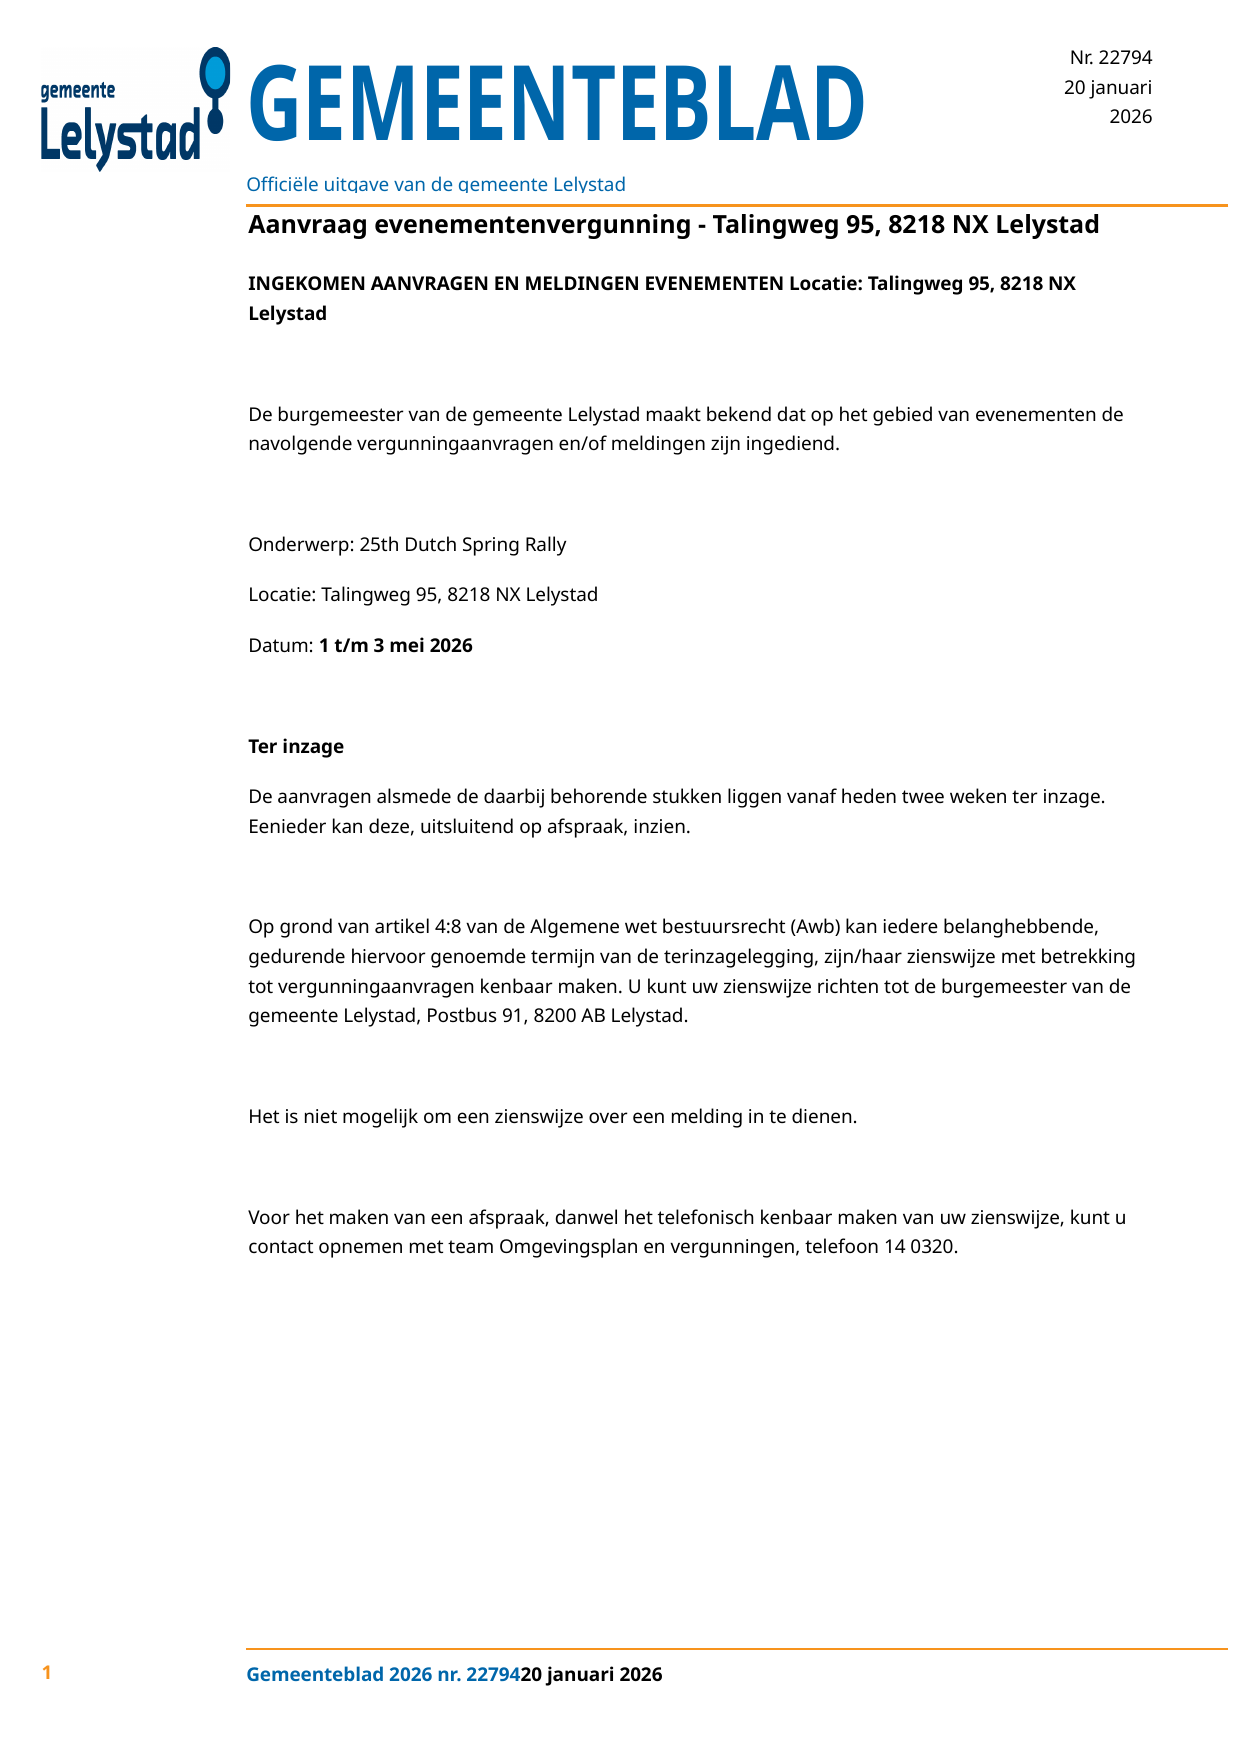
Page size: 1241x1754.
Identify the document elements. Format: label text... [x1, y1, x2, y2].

text Aanvraag evenementenvergunning - Talingweg 95, 8218 NX Lelystad [248, 207, 1152, 241]
text De burgemeester van de gemeente Lelystad maakt bekend dat op het gebied van evenementen de navolgende vergunningaanvragen en/of meldingen zijn ingediend. [248, 401, 1152, 456]
picture [41, 47, 231, 172]
text Het is niet mogelijk om een zienswijze over een melding in te dienen. [248, 1103, 1152, 1129]
text Datum: 1 t/m 3 mei 2026 [248, 632, 1152, 658]
text INGEKOMEN AANVRAGEN EN MELDINGEN EVENEMENTEN Locatie: Talingweg 95, 8218 NX Lelystad [248, 270, 1152, 326]
text Ter inzage [248, 733, 1152, 758]
text Onderwerp: 25th Dutch Spring Rally [248, 531, 1152, 557]
text Op grond van artikel 4:8 van de Algemene wet bestuursrecht (Awb) kan iedere belanghebbende, gedurende hiervoor genoemde termijn van de terinzagelegging, zijn/haar zienswijze met betrekking tot vergunningaanvragen kenbaar maken. U kunt uw zienswijze richten tot de burgemeester van de gemeente Lelystad, Postbus 91, 8200 AB Lelystad. [248, 914, 1152, 1028]
text Voor het maken van een afspraak, danwel het telefonisch kenbaar maken van uw zienswijze, kunt u contact opnemen met team Omgevingsplan en vergunningen, telefoon 14 0320. [248, 1204, 1152, 1259]
text De aanvragen alsmede de daarbij behorende stukken liggen vanaf heden twee weken ter inzage. Eenieder kan deze, uitsluitend op afspraak, inzien. [248, 783, 1152, 838]
text Locatie: Talingweg 95, 8218 NX Lelystad [248, 582, 1152, 607]
